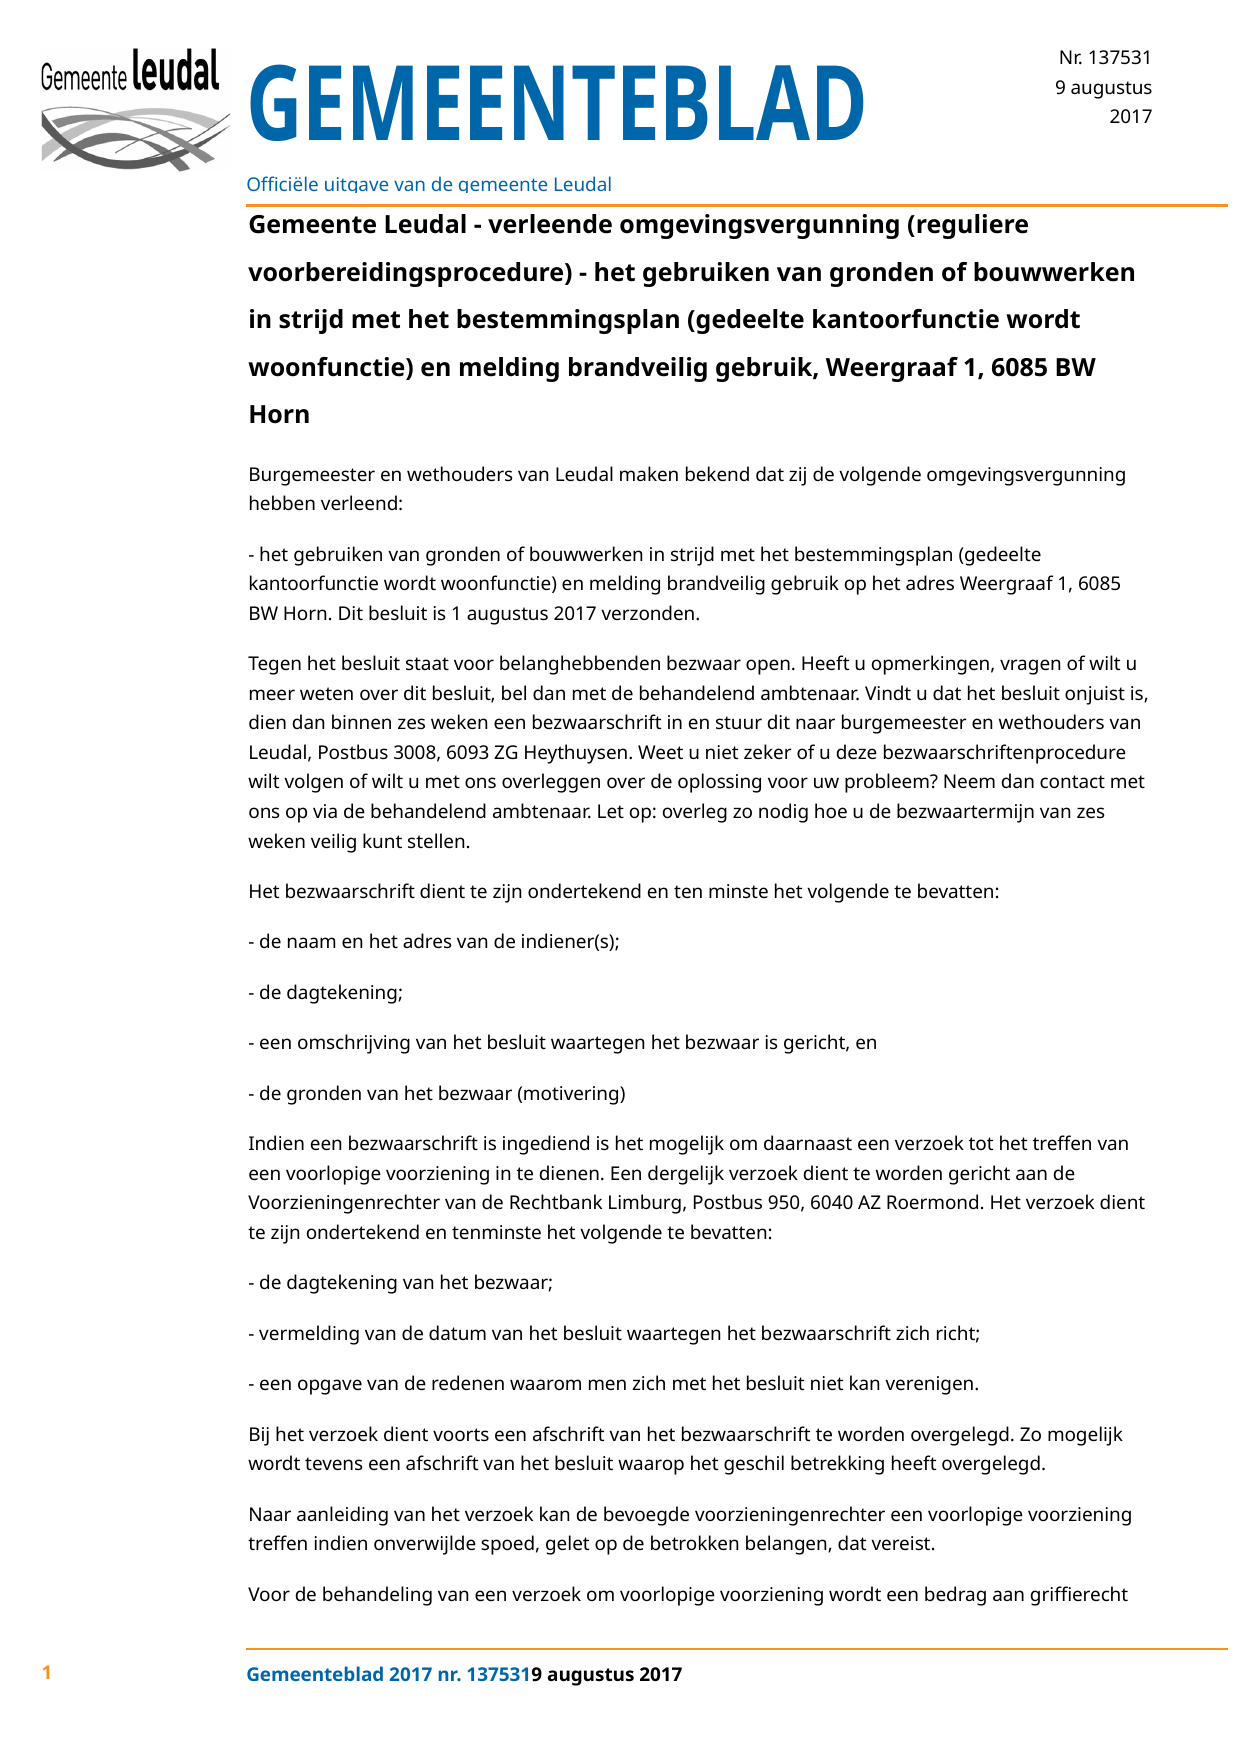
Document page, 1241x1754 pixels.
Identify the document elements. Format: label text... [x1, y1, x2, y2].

text Gemeente Leudal - verleende omgevingsvergunning (reguliere voorbereidingsprocedure) - het gebruiken van gronden of bouwwerken in strijd met het bestemmingsplan (gedeelte kantoorfunctie wordt woonfunctie) en melding brandveilig gebruik, Weergraaf 1, 6085 BW Horn [248, 207, 1152, 431]
text - de dagtekening; [248, 979, 1152, 1005]
text Voor de behandeling van een verzoek om voorlopige voorziening wordt een bedrag aan griffierecht [248, 1581, 1152, 1606]
text - vermelding van de datum van het besluit waartegen het bezwaarschrift zich richt; [248, 1320, 1152, 1346]
text Burgemeester en wethouders van Leudal maken bekend dat zij de volgende omgevingsvergunning hebben verleend: [248, 461, 1152, 516]
text - een opgave van de redenen waarom men zich met het besluit niet kan verenigen. [248, 1370, 1152, 1396]
text Naar aanleiding van het verzoek kan de bevoegde voorzieningenrechter een voorlopige voorziening treffen indien onverwijlde spoed, gelet op de betrokken belangen, dat vereist. [248, 1501, 1152, 1556]
text - de gronden van het bezwaar (motivering) [248, 1080, 1152, 1106]
text - een omschrijving van het besluit waartegen het bezwaar is gericht, en [248, 1029, 1152, 1055]
text Tegen het besluit staat voor belanghebbenden bezwaar open. Heeft u opmerkingen, vragen of wilt u meer weten over dit besluit, bel dan met de behandelend ambtenaar. Vindt u dat het besluit onjuist is, dien dan binnen zes weken een bezwaarschrift in en stuur dit naar burgemeester en wethouders van Leudal, Postbus 3008, 6093 ZG Heythuysen. Weet u niet zeker of u deze bezwaarschriftenprocedure wilt volgen of wilt u met ons overleggen over de oplossing voor uw probleem? Neem dan contact met ons op via de behandelend ambtenaar. Let op: overleg zo nodig hoe u de bezwaartermijn van zes weken veilig kunt stellen. [248, 650, 1152, 853]
text - de dagtekening van het bezwaar; [248, 1269, 1152, 1295]
text - de naam en het adres van de indiener(s); [248, 929, 1152, 954]
text Bij het verzoek dient voorts een afschrift van het bezwaarschrift te worden overgelegd. Zo mogelijk wordt tevens een afschrift van het besluit waarop het geschil betrekking heeft overgelegd. [248, 1421, 1152, 1476]
text Het bezwaarschrift dient te zijn ondertekend en ten minste het volgende te bevatten: [248, 878, 1152, 904]
text - het gebruiken van gronden of bouwwerken in strijd met het bestemmingsplan (gedeelte kantoorfunctie wordt woonfunctie) en melding brandveilig gebruik op het adres Weergraaf 1, 6085 BW Horn. Dit besluit is 1 augustus 2017 verzonden. [248, 541, 1152, 626]
text Indien een bezwaarschrift is ingediend is het mogelijk om daarnaast een verzoek tot het treffen van een voorlopige voorziening in te dienen. Een dergelijk verzoek dient te worden gericht aan de Voorzieningenrechter van de Rechtbank Limburg, Postbus 950, 6040 AZ Roermond. Het verzoek dient te zijn ondertekend en tenminste het volgende te bevatten: [248, 1130, 1152, 1245]
picture [41, 47, 231, 172]
